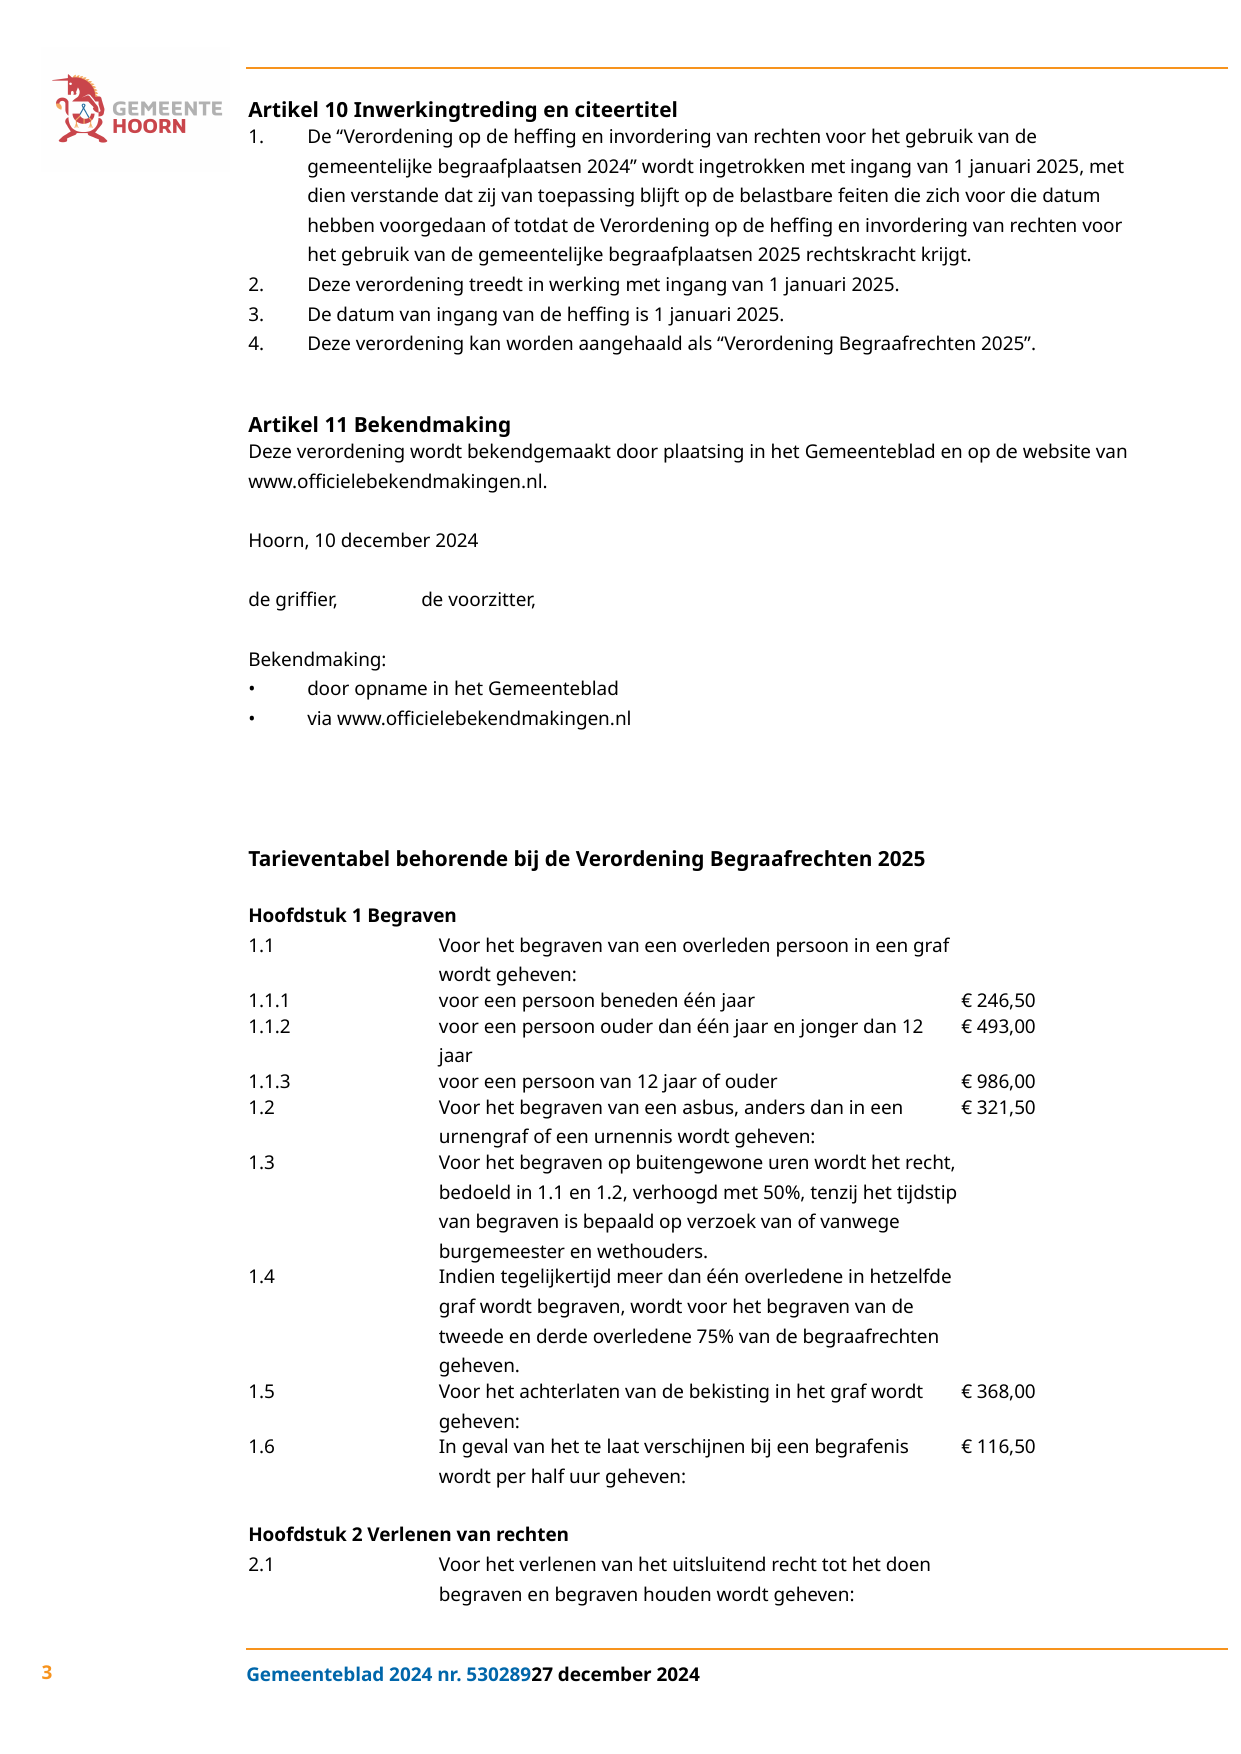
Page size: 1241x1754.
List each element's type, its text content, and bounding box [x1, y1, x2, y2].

table_cell € 493,00 [961, 1013, 1152, 1068]
list door opname in het Gemeenteblad [248, 675, 1152, 701]
table_header [961, 932, 1152, 987]
list via www.officielebekendmakingen.nl [248, 705, 1152, 731]
text Hoorn, 10 december 2024 [248, 527, 1152, 553]
table_cell voor een persoon beneden één jaar [439, 987, 961, 1013]
text Bekendmaking: [248, 646, 1152, 672]
table_header [961, 1551, 1152, 1607]
table_cell Voor het begraven van een asbus, anders dan in een urnengraf of een urnennis wordt geheven: [439, 1094, 961, 1149]
table_cell Voor het achterlaten van de bekisting in het graf wordt geheven: [439, 1378, 961, 1433]
text Artikel 10 Inwerkingtreding en citeertitel [248, 95, 1152, 123]
table_header 1.1 [248, 932, 439, 987]
table_cell 1.1.3 [248, 1068, 439, 1094]
table_cell [961, 1264, 1152, 1378]
list Deze verordening kan worden aangehaald als “Verordening Begraafrechten 2025”. [248, 330, 1152, 356]
table_header 2.1 [248, 1551, 439, 1607]
picture [41, 47, 231, 172]
list De datum van ingang van de heffing is 1 januari 2025. [248, 301, 1152, 326]
text de griffier, de voorzitter, [248, 587, 1152, 612]
table_cell € 321,50 [961, 1094, 1152, 1149]
table_cell € 986,00 [961, 1068, 1152, 1094]
table_cell [961, 1149, 1152, 1264]
table_cell € 246,50 [961, 987, 1152, 1013]
table_cell 1.3 [248, 1149, 439, 1264]
table_cell voor een persoon ouder dan één jaar en jonger dan 12 jaar [439, 1013, 961, 1068]
text Artikel 11 Bekendmaking [248, 410, 1152, 439]
table_header Voor het begraven van een overleden persoon in een graf wordt geheven: [439, 932, 961, 987]
text Hoofdstuk 2 Verlenen van rechten [248, 1522, 1152, 1547]
table_cell Voor het begraven op buitengewone uren wordt het recht, bedoeld in 1.1 en 1.2, verhoogd met 50%, tenzij het tijdstip van begraven is bepaald op verzoek van of vanwege burgemeester en wethouders. [439, 1149, 961, 1264]
table_cell In geval van het te laat verschijnen bij een begrafenis wordt per half uur geheven: [439, 1434, 961, 1489]
table_cell 1.1.2 [248, 1013, 439, 1068]
text Tarieventabel behorende bij de Verordening Begraafrechten 2025 [248, 844, 1152, 873]
table_cell 1.4 [248, 1264, 439, 1378]
list Deze verordening treedt in werking met ingang van 1 januari 2025. [248, 271, 1152, 297]
table_cell voor een persoon van 12 jaar of ouder [439, 1068, 961, 1094]
table_cell 1.6 [248, 1434, 439, 1489]
table_cell 1.2 [248, 1094, 439, 1149]
list De “Verordening op de heffing en invordering van rechten voor het gebruik van de gemeentelijke begraafplaatsen 2024” wordt ingetrokken met ingang van 1 januari 2025, met dien verstande dat zij van toepassing blijft op de belastbare feiten die zich voor die datum hebben voorgedaan of totdat de Verordening op de heffing en invordering van rechten voor het gebruik van de gemeentelijke begraafplaatsen 2025 rechtskracht krijgt. [248, 123, 1152, 267]
table_cell Indien tegelijkertijd meer dan één overledene in hetzelfde graf wordt begraven, wordt voor het begraven van de tweede en derde overledene 75% van de begraafrechten geheven. [439, 1264, 961, 1378]
table_cell € 368,00 [961, 1378, 1152, 1433]
table_cell 1.1.1 [248, 987, 439, 1013]
table_cell 1.5 [248, 1378, 439, 1433]
table_cell € 116,50 [961, 1434, 1152, 1489]
text Hoofdstuk 1 Begraven [248, 902, 1152, 928]
text Deze verordening wordt bekendgemaakt door plaatsing in het Gemeenteblad en op de website van www.officielebekendmakingen.nl. [248, 439, 1152, 494]
table_header Voor het verlenen van het uitsluitend recht tot het doen begraven en begraven houden wordt geheven: [439, 1551, 961, 1607]
